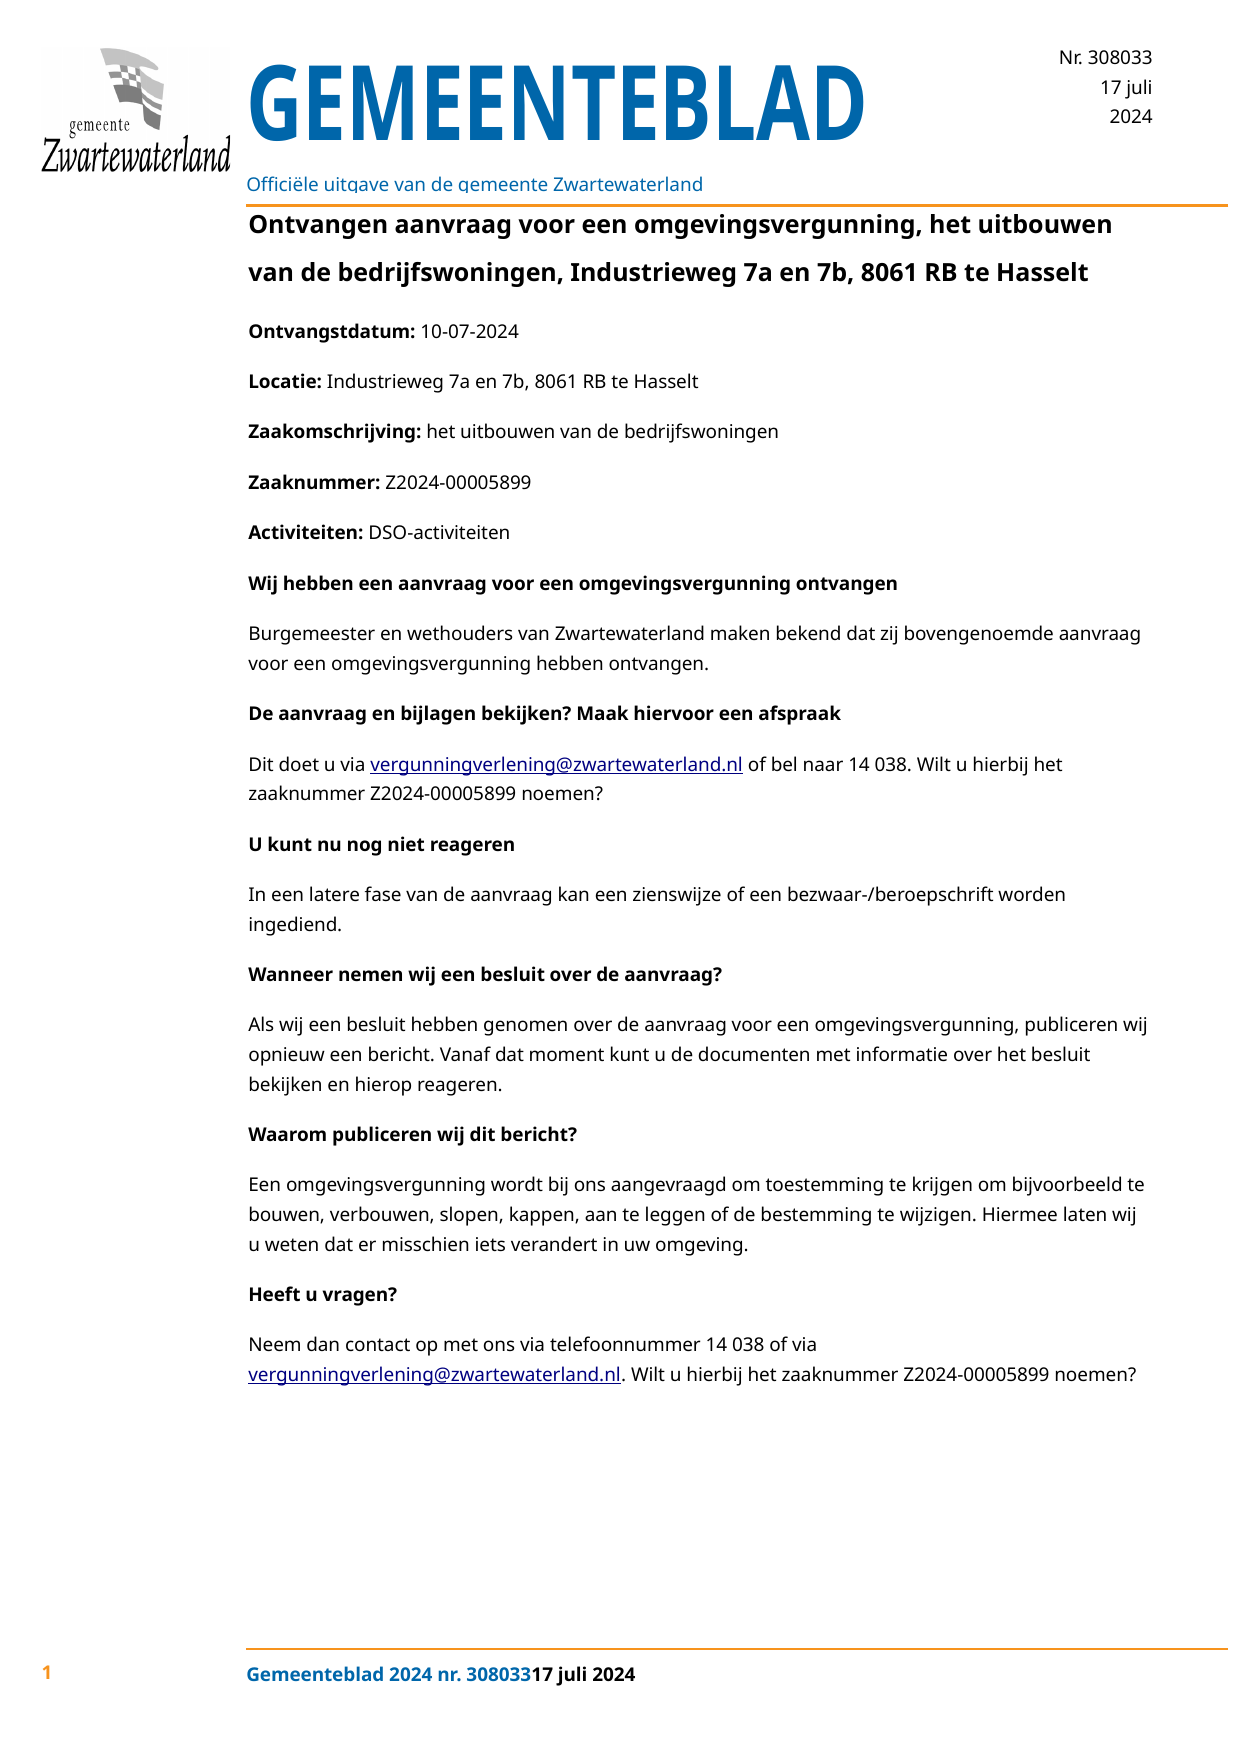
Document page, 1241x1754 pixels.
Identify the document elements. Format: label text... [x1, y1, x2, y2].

picture [41, 47, 231, 172]
text Wanneer nemen wij een besluit over de aanvraag? [248, 961, 1152, 987]
text Een omgevingsvergunning wordt bij ons aangevraagd om toestemming te krijgen om bijvoorbeeld te bouwen, verbouwen, slopen, kappen, aan te leggen of de bestemming te wijzigen. Hiermee laten wij u weten dat er misschien iets verandert in uw omgeving. [248, 1172, 1152, 1257]
text Dit doet u via vergunningverlening@zwartewaterland.nl of bel naar 14 038. Wilt u hierbij het zaaknummer Z2024-00005899 noemen? [248, 751, 1152, 806]
text Ontvangen aanvraag voor een omgevingsvergunning, het uitbouwen van de bedrijfswoningen, Industrieweg 7a en 7b, 8061 RB te Hasselt [248, 207, 1152, 288]
text Neem dan contact op met ons via telefoonnummer 14 038 of via vergunningverlening@zwartewaterland.nl. Wilt u hierbij het zaaknummer Z2024-00005899 noemen? [248, 1332, 1152, 1387]
text Ontvangstdatum: 10-07-2024 [248, 318, 1152, 344]
text Waarom publiceren wij dit bericht? [248, 1121, 1152, 1147]
text Burgemeester en wethouders van Zwartewaterland maken bekend dat zij bovengenoemde aanvraag voor een omgevingsvergunning hebben ontvangen. [248, 620, 1152, 676]
text U kunt nu nog niet reageren [248, 831, 1152, 857]
text Als wij een besluit hebben genomen over de aanvraag voor een omgevingsvergunning, publiceren wij opnieuw een bericht. Vanaf dat moment kunt u de documenten met informatie over het besluit bekijken en hierop reageren. [248, 1012, 1152, 1097]
text Heeft u vragen? [248, 1281, 1152, 1307]
text Activiteiten: DSO-activiteiten [248, 519, 1152, 545]
text Locatie: Industrieweg 7a en 7b, 8061 RB te Hasselt [248, 368, 1152, 394]
text In een latere fase van de aanvraag kan een zienswijze of een bezwaar-/beroepschrift worden ingediend. [248, 881, 1152, 937]
text Wij hebben een aanvraag voor een omgevingsvergunning ontvangen [248, 570, 1152, 596]
text Zaakomschrijving: het uitbouwen van de bedrijfswoningen [248, 419, 1152, 444]
text Zaaknummer: Z2024-00005899 [248, 469, 1152, 495]
text De aanvraag en bijlagen bekijken? Maak hiervoor een afspraak [248, 700, 1152, 726]
